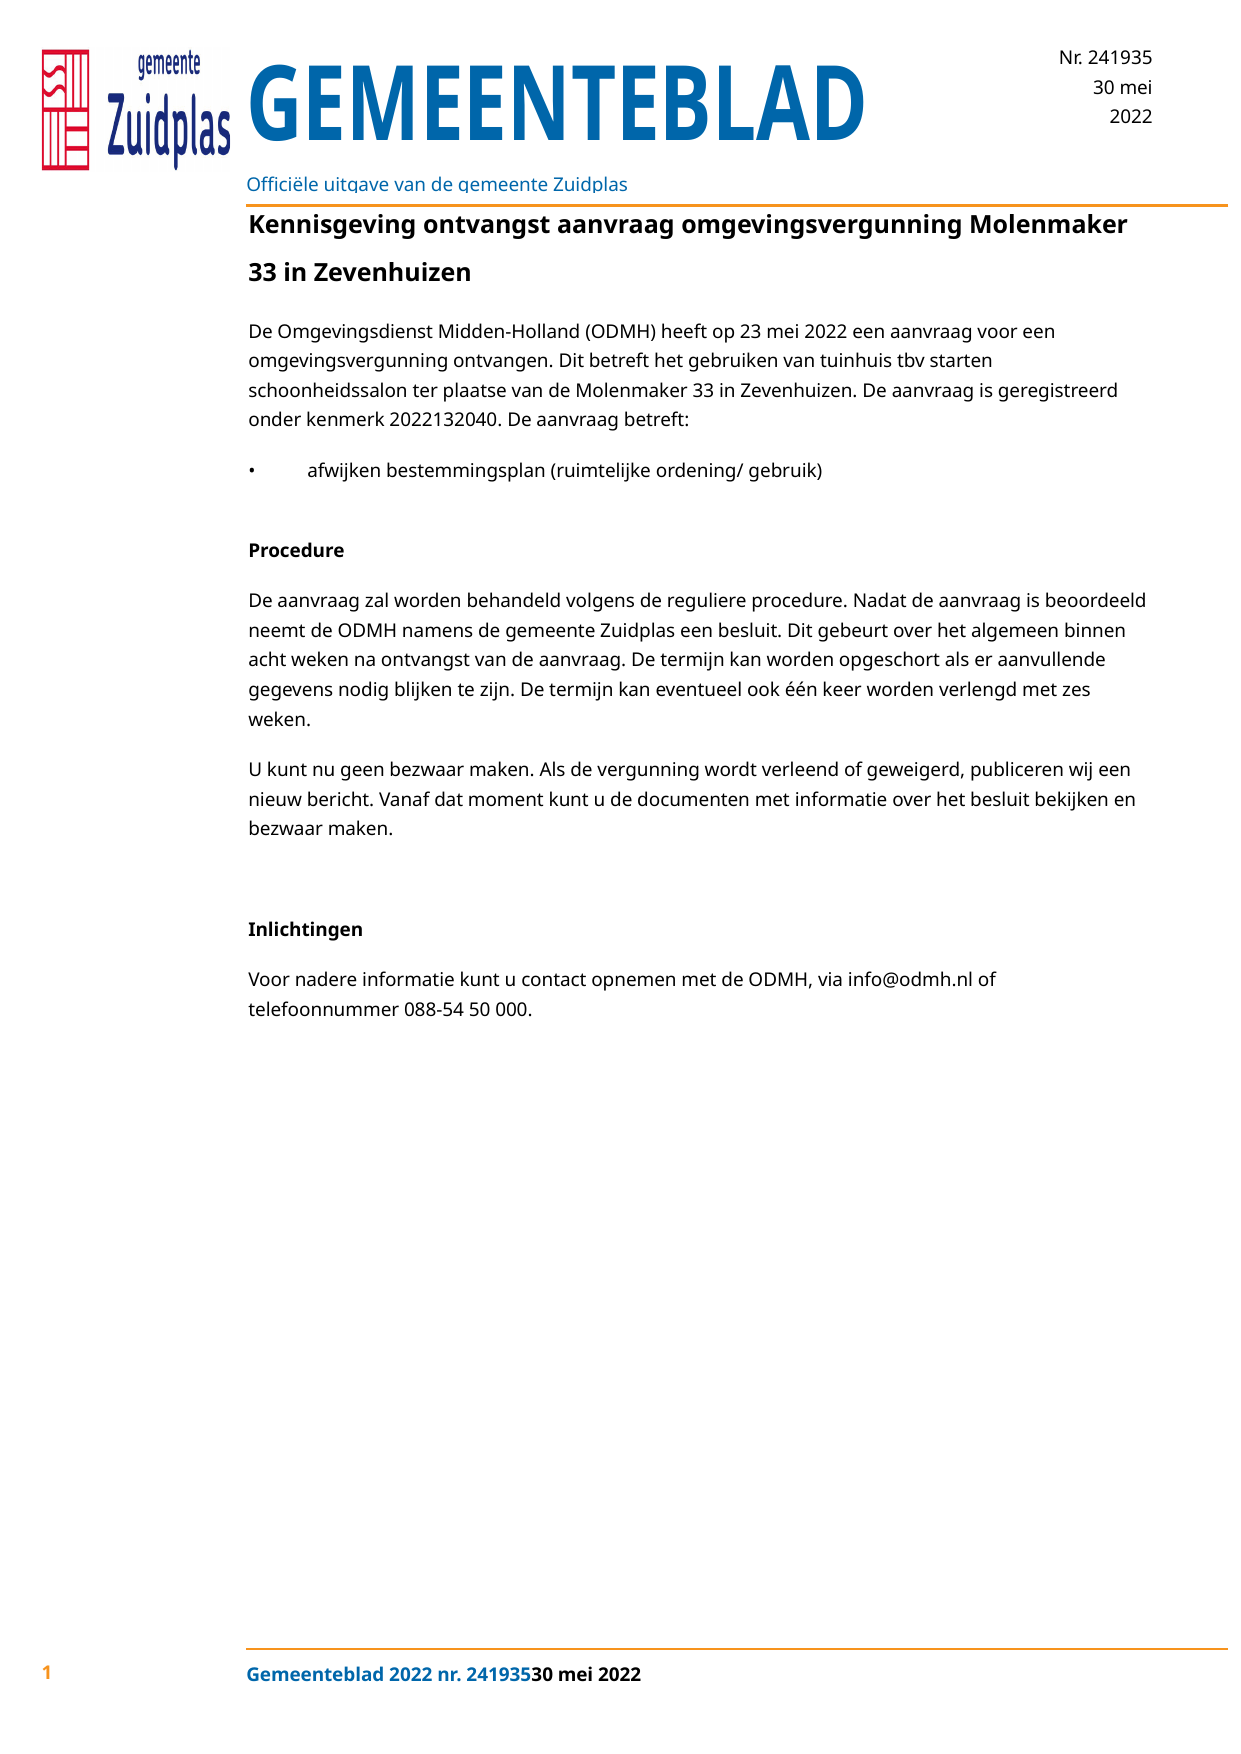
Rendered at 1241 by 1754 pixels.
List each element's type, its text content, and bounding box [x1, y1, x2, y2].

text Inlichtingen [248, 916, 1152, 942]
text Voor nadere informatie kunt u contact opnemen met de ODMH, via info@odmh.nl of telefoonnummer 088-54 50 000. [248, 967, 1152, 1022]
text De Omgevingsdienst Midden-Holland (ODMH) heeft op 23 mei 2022 een aanvraag voor een omgevingsvergunning ontvangen. Dit betreft het gebruiken van tuinhuis tbv starten schoonheidssalon ter plaatse van de Molenmaker 33 in Zevenhuizen. De aanvraag is geregistreerd onder kenmerk 2022132040. De aanvraag betreft: [248, 318, 1152, 432]
text De aanvraag zal worden behandeld volgens de reguliere procedure. Nadat de aanvraag is beoordeeld neemt de ODMH namens de gemeente Zuidplas een besluit. Dit gebeurt over het algemeen binnen acht weken na ontvangst van de aanvraag. De termijn kan worden opgeschort als er aanvullende gegevens nodig blijken te zijn. De termijn kan eventueel ook één keer worden verlengd met zes weken. [248, 587, 1152, 732]
text U kunt nu geen bezwaar maken. Als de vergunning wordt verleend of geweigerd, publiceren wij een nieuw bericht. Vanaf dat moment kunt u de documenten met informatie over het besluit bekijken en bezwaar maken. [248, 756, 1152, 841]
list afwijken bestemmingsplan (ruimtelijke ordening/ gebruik) [248, 457, 1152, 483]
text Kennisgeving ontvangst aanvraag omgevingsvergunning Molenmaker 33 in Zevenhuizen [248, 207, 1152, 288]
picture [41, 47, 231, 172]
text Procedure [248, 537, 1152, 563]
